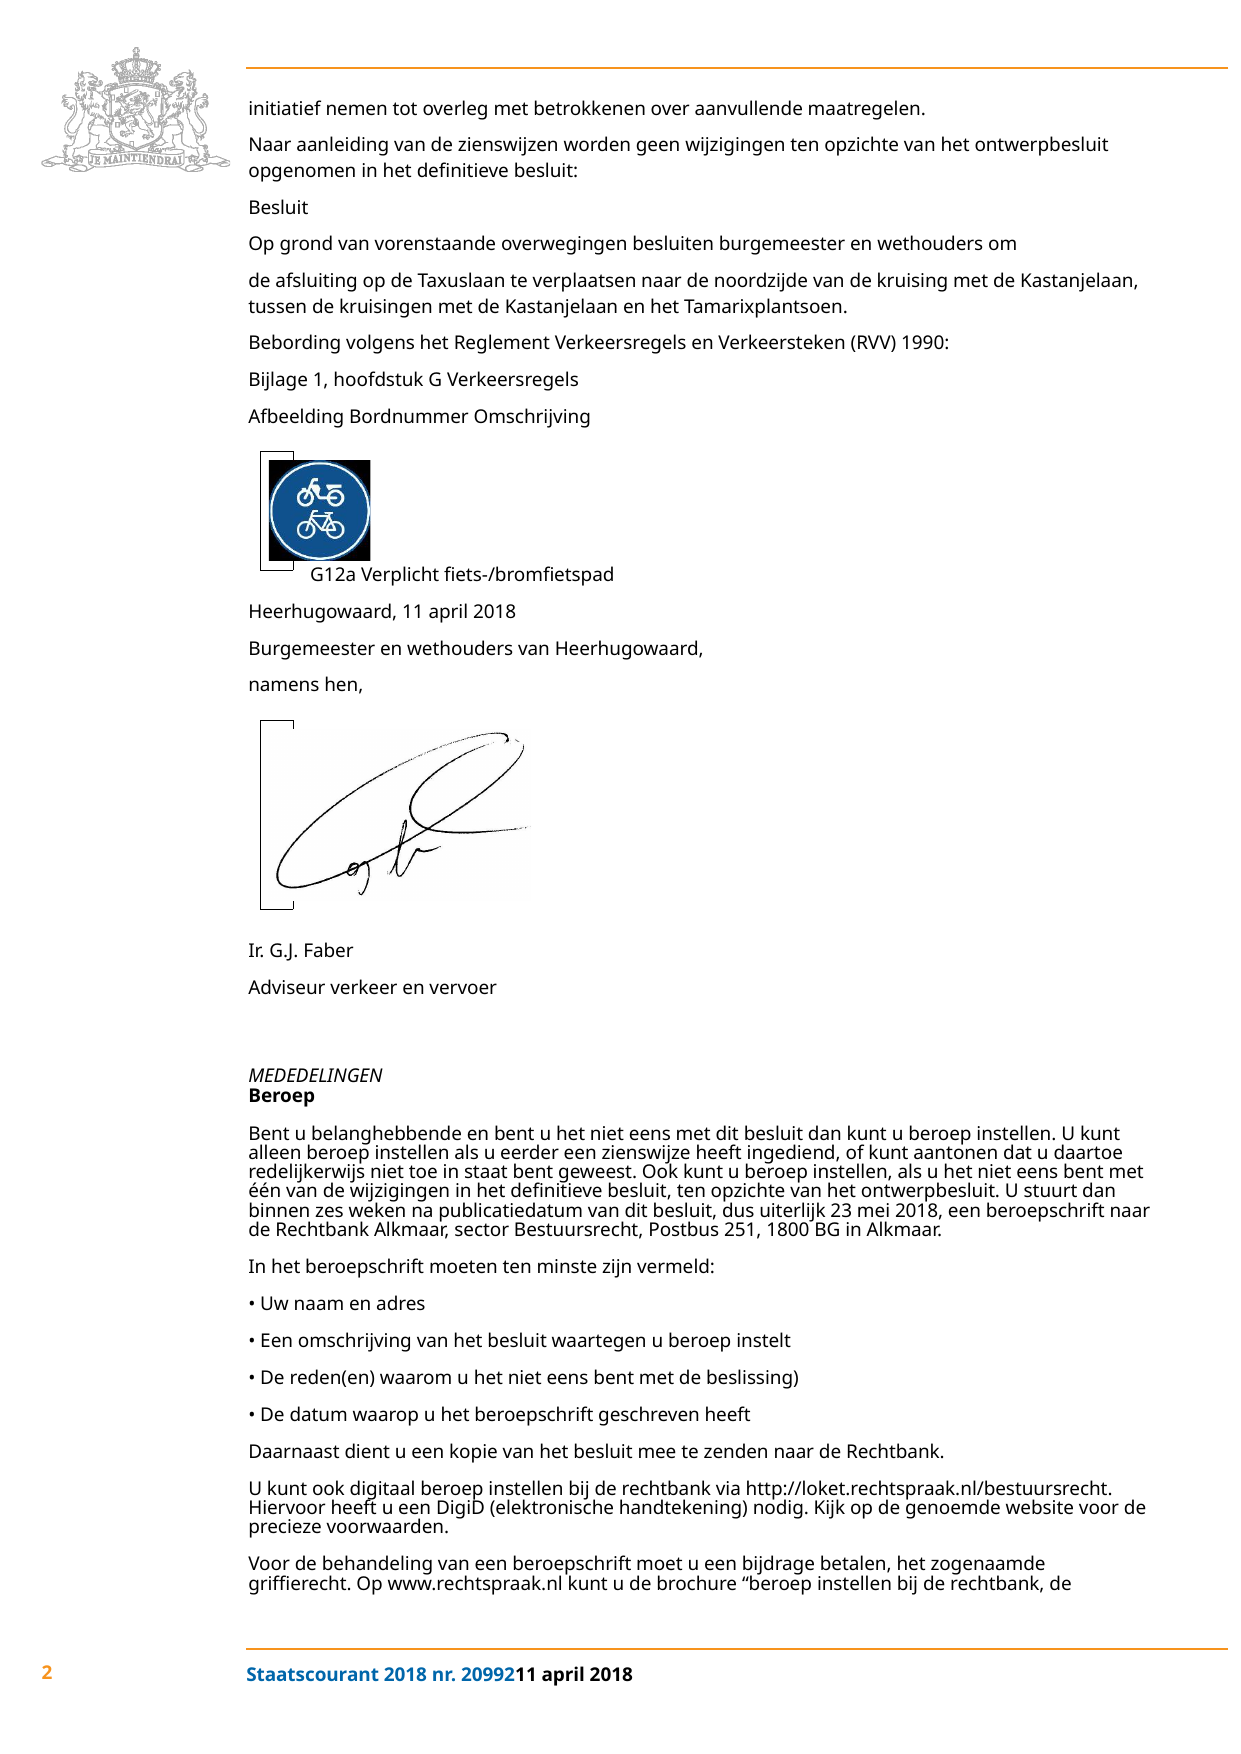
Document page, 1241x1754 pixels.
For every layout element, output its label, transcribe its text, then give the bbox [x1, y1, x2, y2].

text Daarnaast dient u een kopie van het besluit mee te zenden naar de Rechtbank. [248, 1443, 1152, 1462]
text Bent u belanghebbende en bent u het niet eens met dit besluit dan kunt u beroep instellen. U kunt alleen beroep instellen als u eerder een zienswijze heeft ingediend, of kunt aantonen dat u daartoe redelijkerwijs niet toe in staat bent geweest. Ook kunt u beroep instellen, als u het niet eens bent met één van de wijzigingen in het definitieve besluit, ten opzichte van het ontwerpbesluit. U stuurt dan binnen zes weken na publicatiedatum van dit besluit, dus uiterlijk 23 mei 2018, een beroepschrift naar de Rechtbank Alkmaar, sector Bestuursrecht, Postbus 251, 1800 BG in Alkmaar. [248, 1124, 1152, 1240]
text Beroep [248, 1087, 1152, 1107]
text Bebording volgens het Reglement Verkeersregels en Verkeersteken (RVV) 1990: [248, 329, 1152, 355]
text Heerhugowaard, 11 april 2018 [248, 598, 1152, 624]
picture [268, 460, 371, 561]
text initiatief nemen tot overleg met betrokkenen over aanvullende maatregelen. [248, 95, 1152, 121]
text Afbeelding Bordnummer Omschrijving [248, 403, 1152, 429]
text Voor de behandeling van een beroepschrift moet u een bijdrage betalen, het zogenaamde griffierecht. Op www.rechtspraak.nl kunt u de brochure “beroep instellen bij de rechtbank, de [248, 1555, 1152, 1594]
text de afsluiting op de Taxuslaan te verplaatsen naar de noordzijde van de kruising met de Kastanjelaan, tussen de kruisingen met de Kastanjelaan en het Tamarixplantsoen. [248, 267, 1152, 319]
text • Een omschrijving van het besluit waartegen u beroep instelt [248, 1332, 1152, 1351]
text In het beroepschrift moeten ten minste zijn vermeld: [248, 1258, 1152, 1277]
text U kunt ook digitaal beroep instellen bij de rechtbank via http://loket.rechtspraak.nl/bestuursrecht. Hiervoor heeft u een DigiD (elektronische handtekening) nodig. Kijk op de genoemde website voor de precieze voorwaarden. [248, 1480, 1152, 1537]
text MEDEDELINGEN [248, 1062, 1152, 1087]
text Naar aanleiding van de zienswijzen worden geen wijzigingen ten opzichte van het ontwerpbesluit opgenomen in het definitieve besluit: [248, 131, 1152, 183]
text namens hen, [248, 672, 1152, 697]
text • De reden(en) waarom u het niet eens bent met de beslissing) [248, 1369, 1152, 1388]
picture [41, 47, 231, 172]
text Op grond van vorenstaande overwegingen besluiten burgemeester en wethouders om [248, 231, 1152, 256]
text Besluit [248, 194, 1152, 219]
text Adviseur verkeer en vervoer [248, 974, 1152, 1000]
text Burgemeester en wethouders van Heerhugowaard, [248, 635, 1152, 661]
text Bijlage 1, hoofdstuk G Verkeersregels [248, 366, 1152, 392]
text Ir. G.J. Faber [248, 938, 1152, 963]
text • Uw naam en adres [248, 1295, 1152, 1314]
picture [268, 729, 532, 901]
text G12a Verplicht fiets-/bromfietspad [248, 439, 1152, 587]
text • De datum waarop u het beroepschrift geschreven heeft [248, 1406, 1152, 1425]
